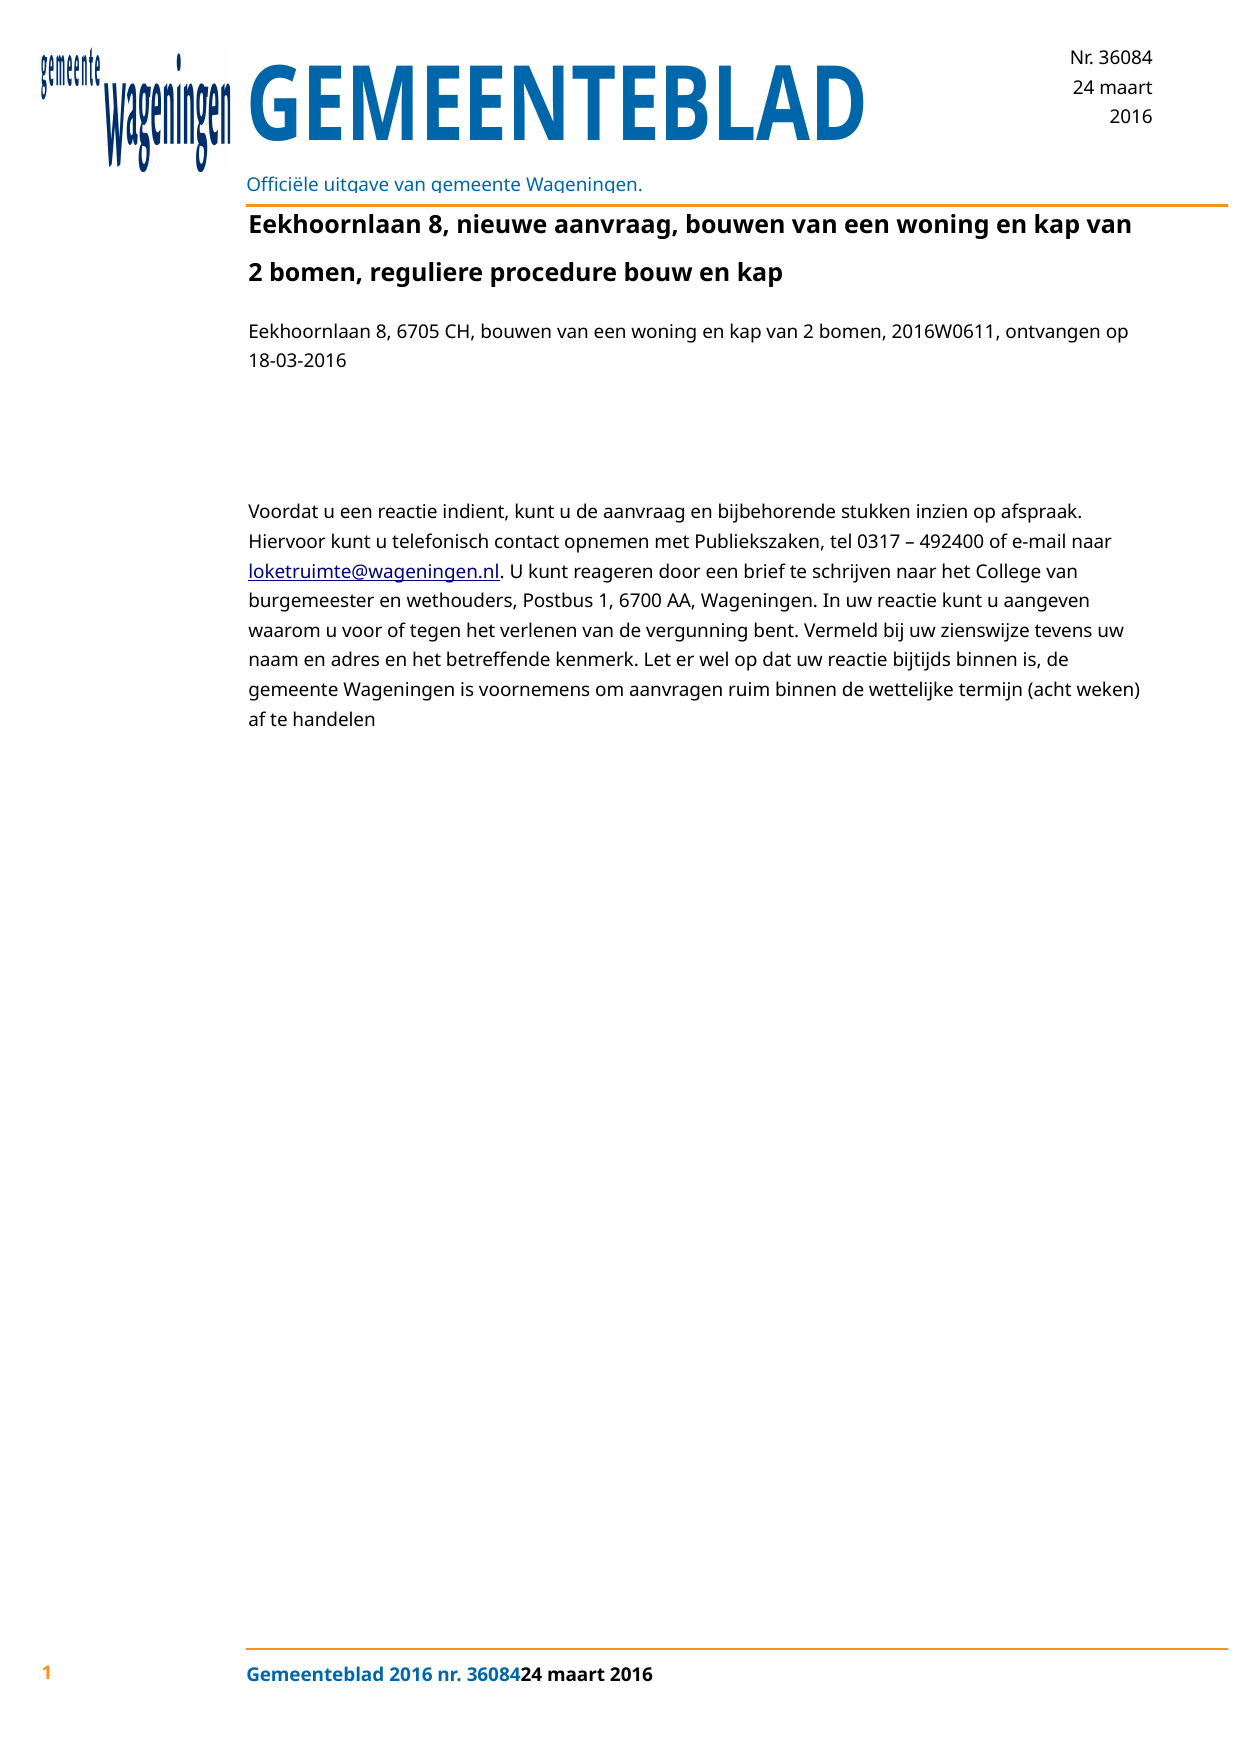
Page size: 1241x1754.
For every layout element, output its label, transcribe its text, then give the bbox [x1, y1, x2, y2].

text Eekhoornlaan 8, nieuwe aanvraag, bouwen van een woning en kap van 2 bomen, reguliere procedure bouw en kap [248, 207, 1152, 288]
text Eekhoornlaan 8, 6705 CH, bouwen van een woning en kap van 2 bomen, 2016W0611, ontvangen op 18-03-2016 [248, 318, 1152, 373]
text Voordat u een reactie indient, kunt u de aanvraag en bijbehorende stukken inzien op afspraak. Hiervoor kunt u telefonisch contact opnemen met Publiekszaken, tel 0317 – 492400 of e-mail naar loketruimte@wageningen.nl. U kunt reageren door een brief te schrijven naar het College van burgemeester en wethouders, Postbus 1, 6700 AA, Wageningen. In uw reactie kunt u aangeven waarom u voor of tegen het verlenen van de vergunning bent. Vermeld bij uw zienswijze tevens uw naam en adres en het betreffende kenmerk. Let er wel op dat uw reactie bijtijds binnen is, de gemeente Wageningen is voornemens om aanvragen ruim binnen de wettelijke termijn (acht weken) af te handelen [248, 499, 1152, 732]
picture [41, 47, 231, 172]
